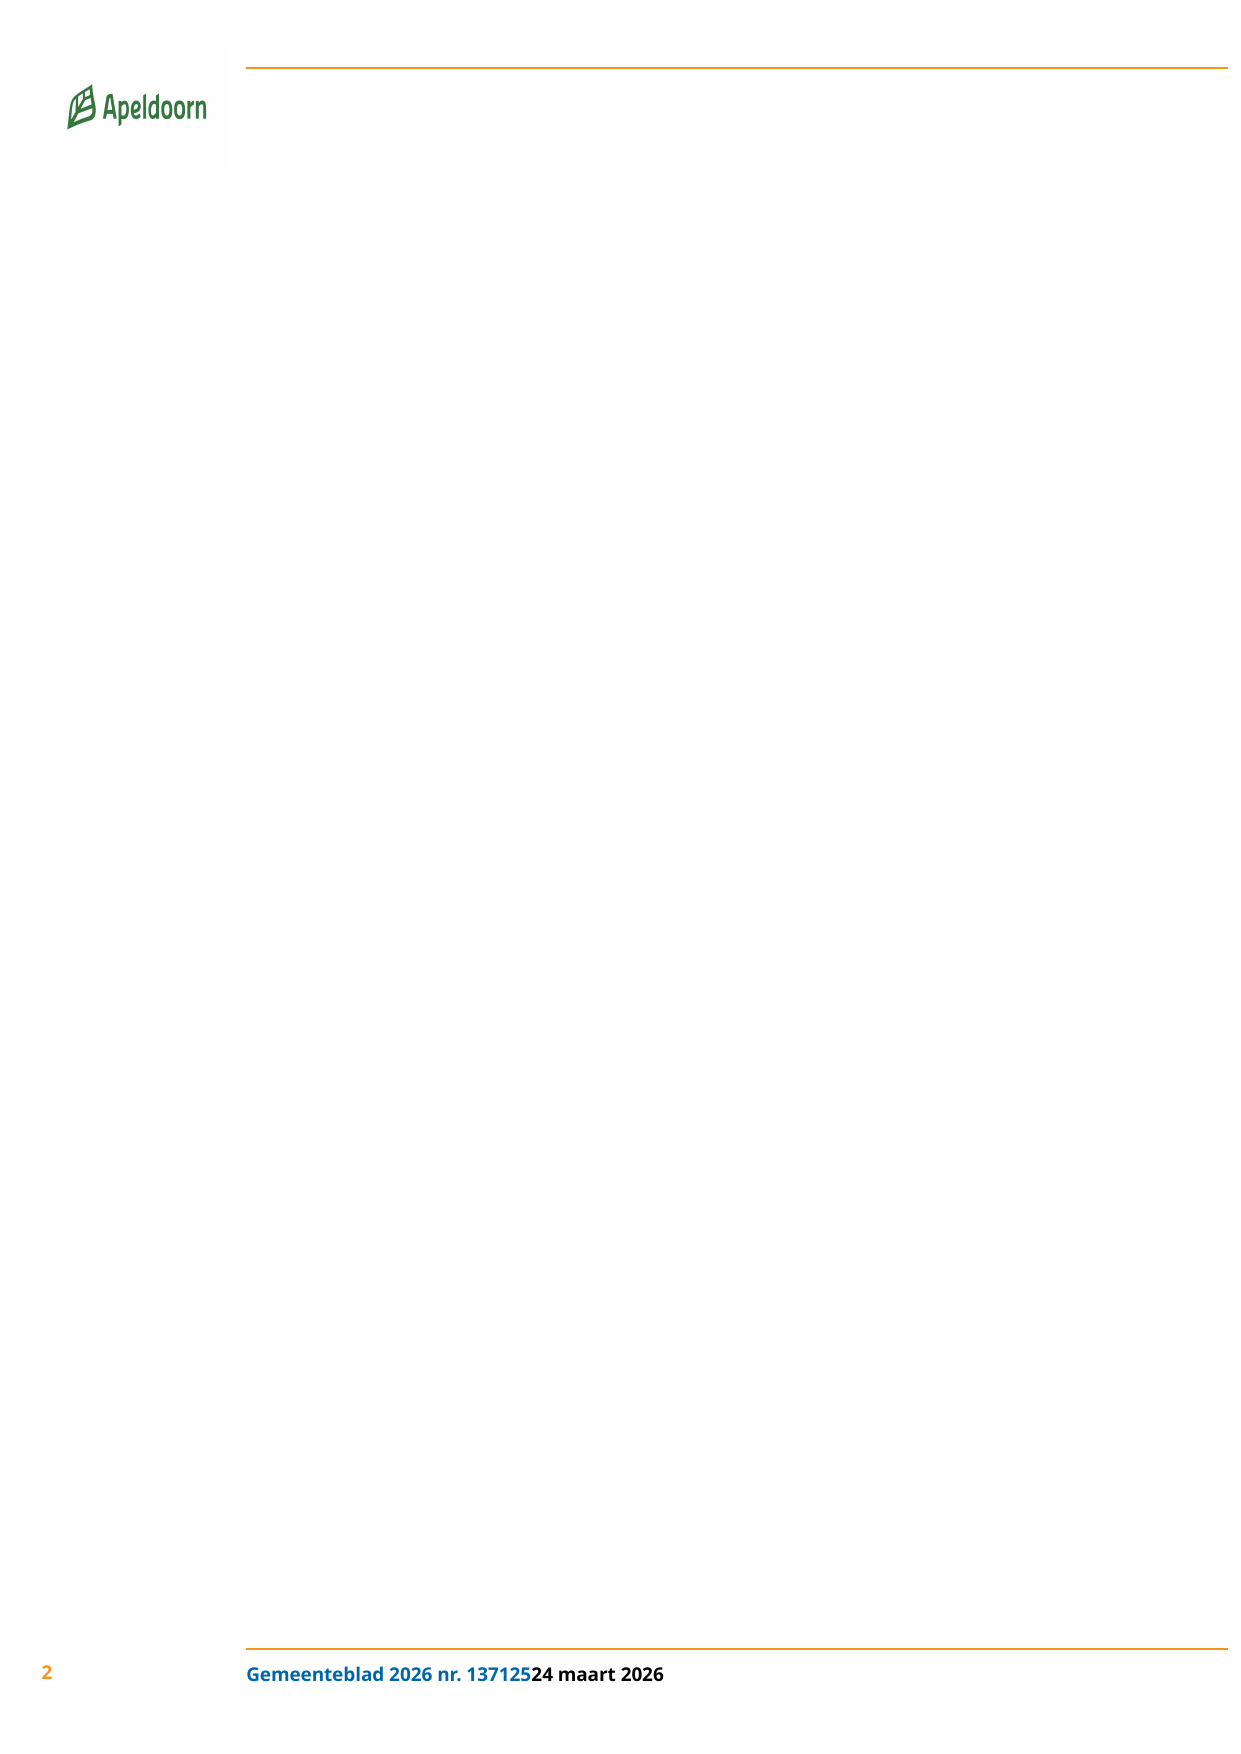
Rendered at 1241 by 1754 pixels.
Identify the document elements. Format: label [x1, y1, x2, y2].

picture [41, 47, 231, 172]
